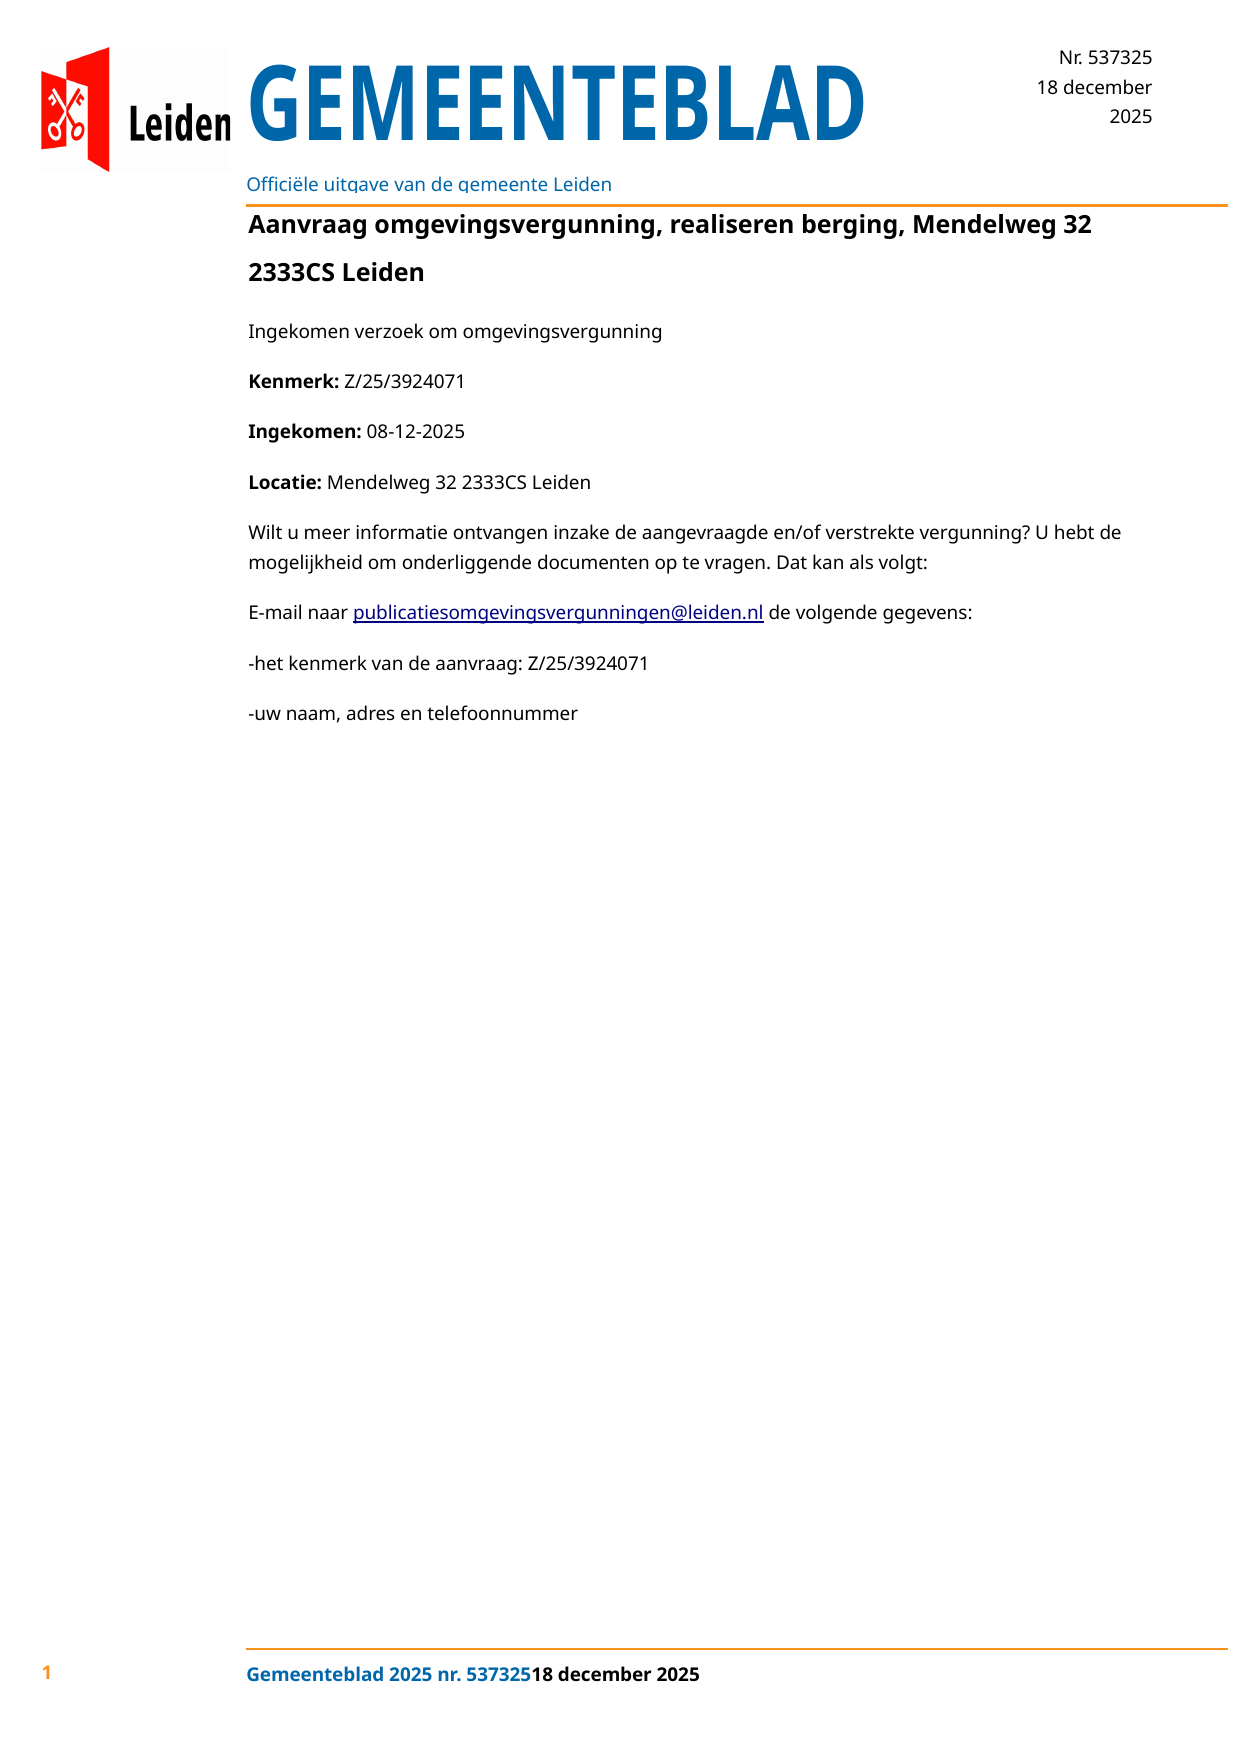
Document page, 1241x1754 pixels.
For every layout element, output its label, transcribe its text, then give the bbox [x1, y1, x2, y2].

text Kenmerk: Z/25/3924071 [248, 368, 1152, 394]
text Aanvraag omgevingsvergunning, realiseren berging, Mendelweg 32 2333CS Leiden [248, 207, 1152, 288]
text Ingekomen: 08-12-2025 [248, 419, 1152, 444]
text -het kenmerk van de aanvraag: Z/25/3924071 [248, 650, 1152, 676]
text -uw naam, adres en telefoonnummer [248, 700, 1152, 726]
text Ingekomen verzoek om omgevingsvergunning [248, 318, 1152, 344]
text E-mail naar publicatiesomgevingsvergunningen@leiden.nl de volgende gegevens: [248, 599, 1152, 625]
text Wilt u meer informatie ontvangen inzake de aangevraagde en/of verstrekte vergunning? U hebt de mogelijkheid om onderliggende documenten op te vragen. Dat kan als volgt: [248, 519, 1152, 575]
text Locatie: Mendelweg 32 2333CS Leiden [248, 469, 1152, 495]
picture [41, 47, 231, 172]
